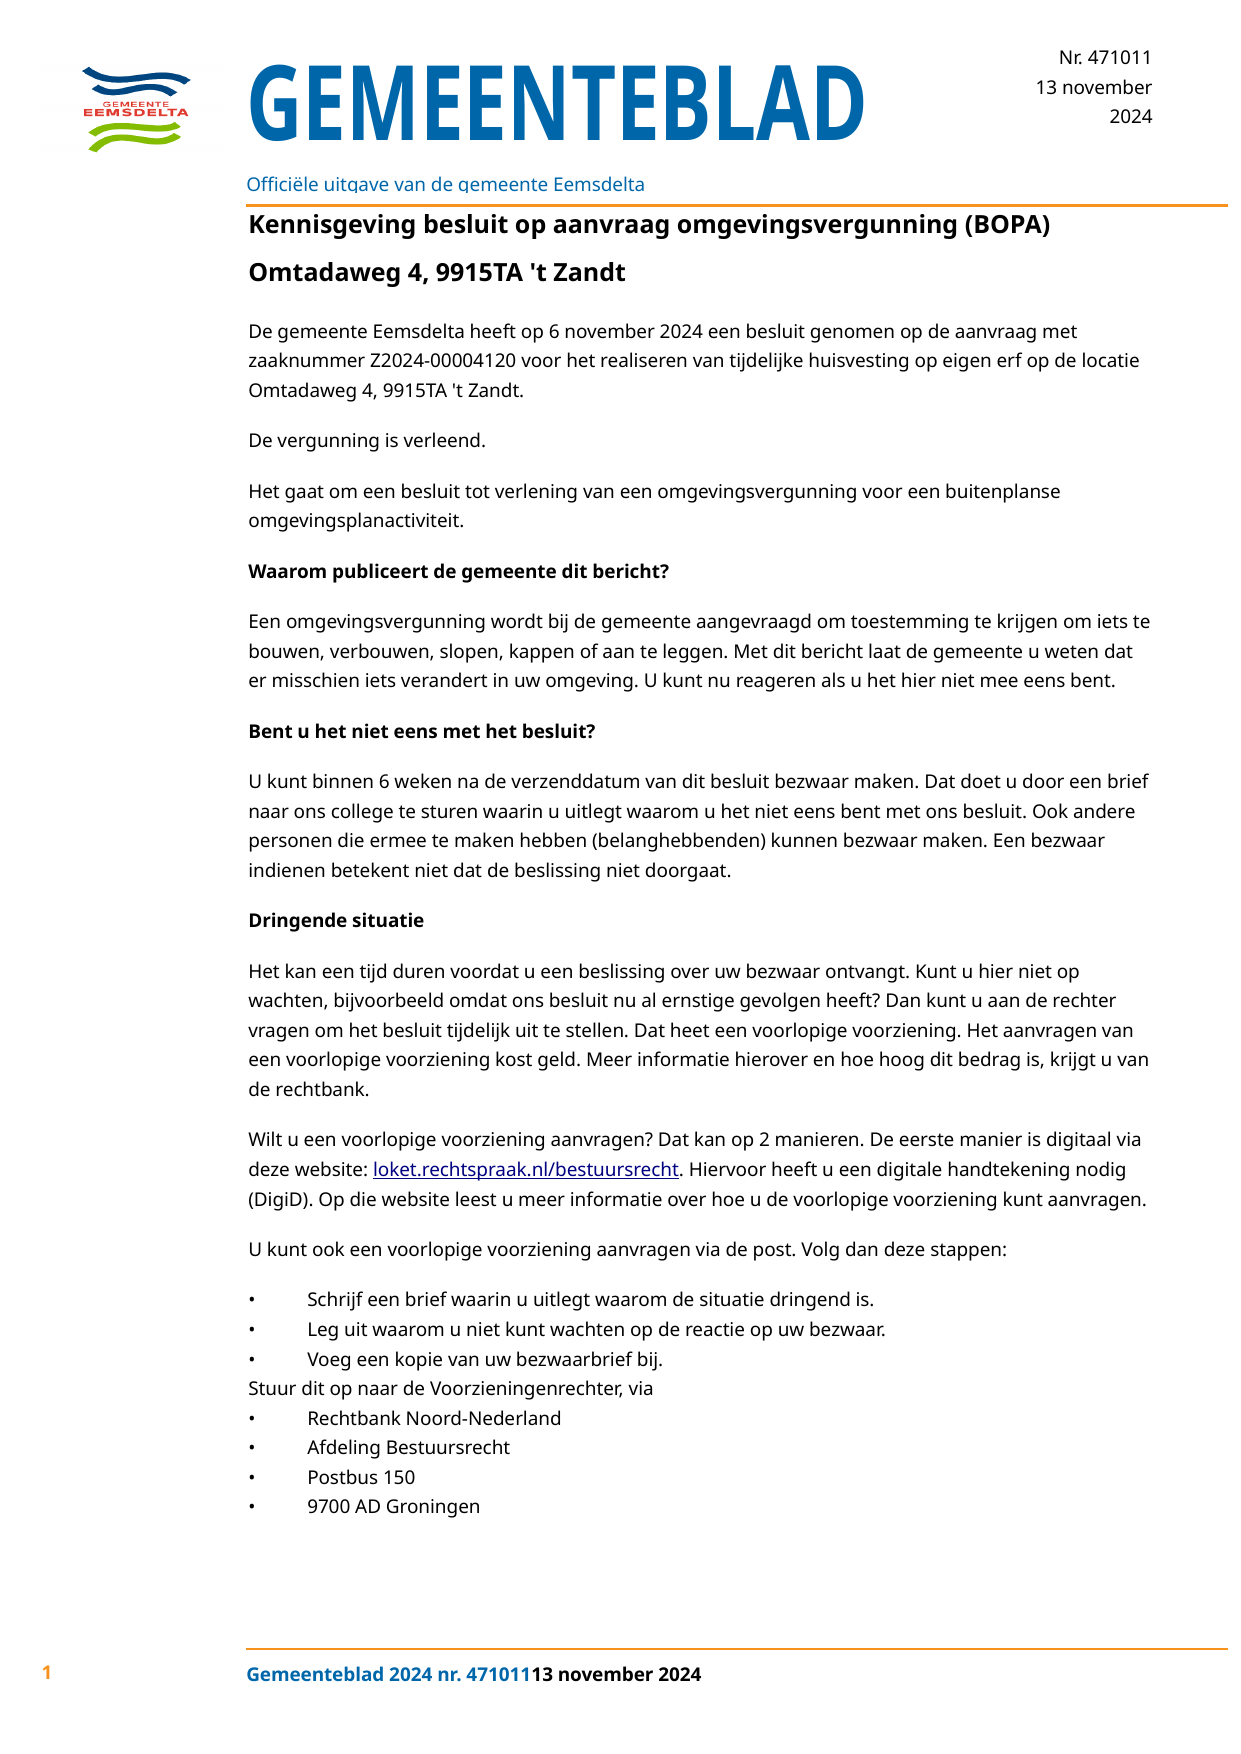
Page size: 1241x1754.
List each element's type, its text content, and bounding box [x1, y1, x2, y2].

list Leg uit waarom u niet kunt wachten op de reactie op uw bezwaar. [248, 1316, 1152, 1342]
text Wilt u een voorlopige voorziening aanvragen? Dat kan op 2 manieren. De eerste manier is digitaal via deze website: loket.rechtspraak.nl/bestuursrecht. Hiervoor heeft u een digitale handtekening nodig (DigiD). Op die website leest u meer informatie over hoe u de voorlopige voorziening kunt aanvragen. [248, 1127, 1152, 1212]
text U kunt ook een voorlopige voorziening aanvragen via de post. Volg dan deze stappen: [248, 1236, 1152, 1262]
list 9700 AD Groningen [248, 1494, 1152, 1519]
text Bent u het niet eens met het besluit? [248, 718, 1152, 744]
picture [41, 47, 231, 172]
text Een omgevingsvergunning wordt bij de gemeente aangevraagd om toestemming te krijgen om iets te bouwen, verbouwen, slopen, kappen of aan te leggen. Met dit bericht laat de gemeente u weten dat er misschien iets verandert in uw omgeving. U kunt nu reageren als u het hier niet mee eens bent. [248, 608, 1152, 693]
text Stuur dit op naar de Voorzieningenrechter, via [248, 1375, 1152, 1401]
text De gemeente Eemsdelta heeft op 6 november 2024 een besluit genomen op de aanvraag met zaaknummer Z2024-00004120 voor het realiseren van tijdelijke huisvesting op eigen erf op de locatie Omtadaweg 4, 9915TA 't Zandt. [248, 318, 1152, 403]
text U kunt binnen 6 weken na de verzenddatum van dit besluit bezwaar maken. Dat doet u door een brief naar ons college te sturen waarin u uitlegt waarom u het niet eens bent met ons besluit. Ook andere personen die ermee te maken hebben (belanghebbenden) kunnen bezwaar maken. Een bezwaar indienen betekent niet dat de beslissing niet doorgaat. [248, 768, 1152, 883]
list Afdeling Bestuursrecht [248, 1434, 1152, 1460]
text Het gaat om een besluit tot verlening van een omgevingsvergunning voor een buitenplanse omgevingsplanactiviteit. [248, 478, 1152, 533]
text Waarom publiceert de gemeente dit bericht? [248, 558, 1152, 584]
text Het kan een tijd duren voordat u een beslissing over uw bezwaar ontvangt. Kunt u hier niet op wachten, bijvoorbeeld omdat ons besluit nu al ernstige gevolgen heeft? Dan kunt u aan de rechter vragen om het besluit tijdelijk uit te stellen. Dat heet een voorlopige voorziening. Het aanvragen van een voorlopige voorziening kost geld. Meer informatie hierover en hoe hoog dit bedrag is, krijgt u van de rechtbank. [248, 958, 1152, 1102]
list Rechtbank Noord-Nederland [248, 1405, 1152, 1431]
text Dringende situatie [248, 907, 1152, 933]
text Kennisgeving besluit op aanvraag omgevingsvergunning (BOPA) Omtadaweg 4, 9915TA 't Zandt [248, 207, 1152, 288]
list Schrijf een brief waarin u uitlegt waarom de situatie dringend is. [248, 1287, 1152, 1312]
list Voeg een kopie van uw bezwaarbrief bij. [248, 1346, 1152, 1372]
text De vergunning is verleend. [248, 427, 1152, 453]
list Postbus 150 [248, 1464, 1152, 1490]
